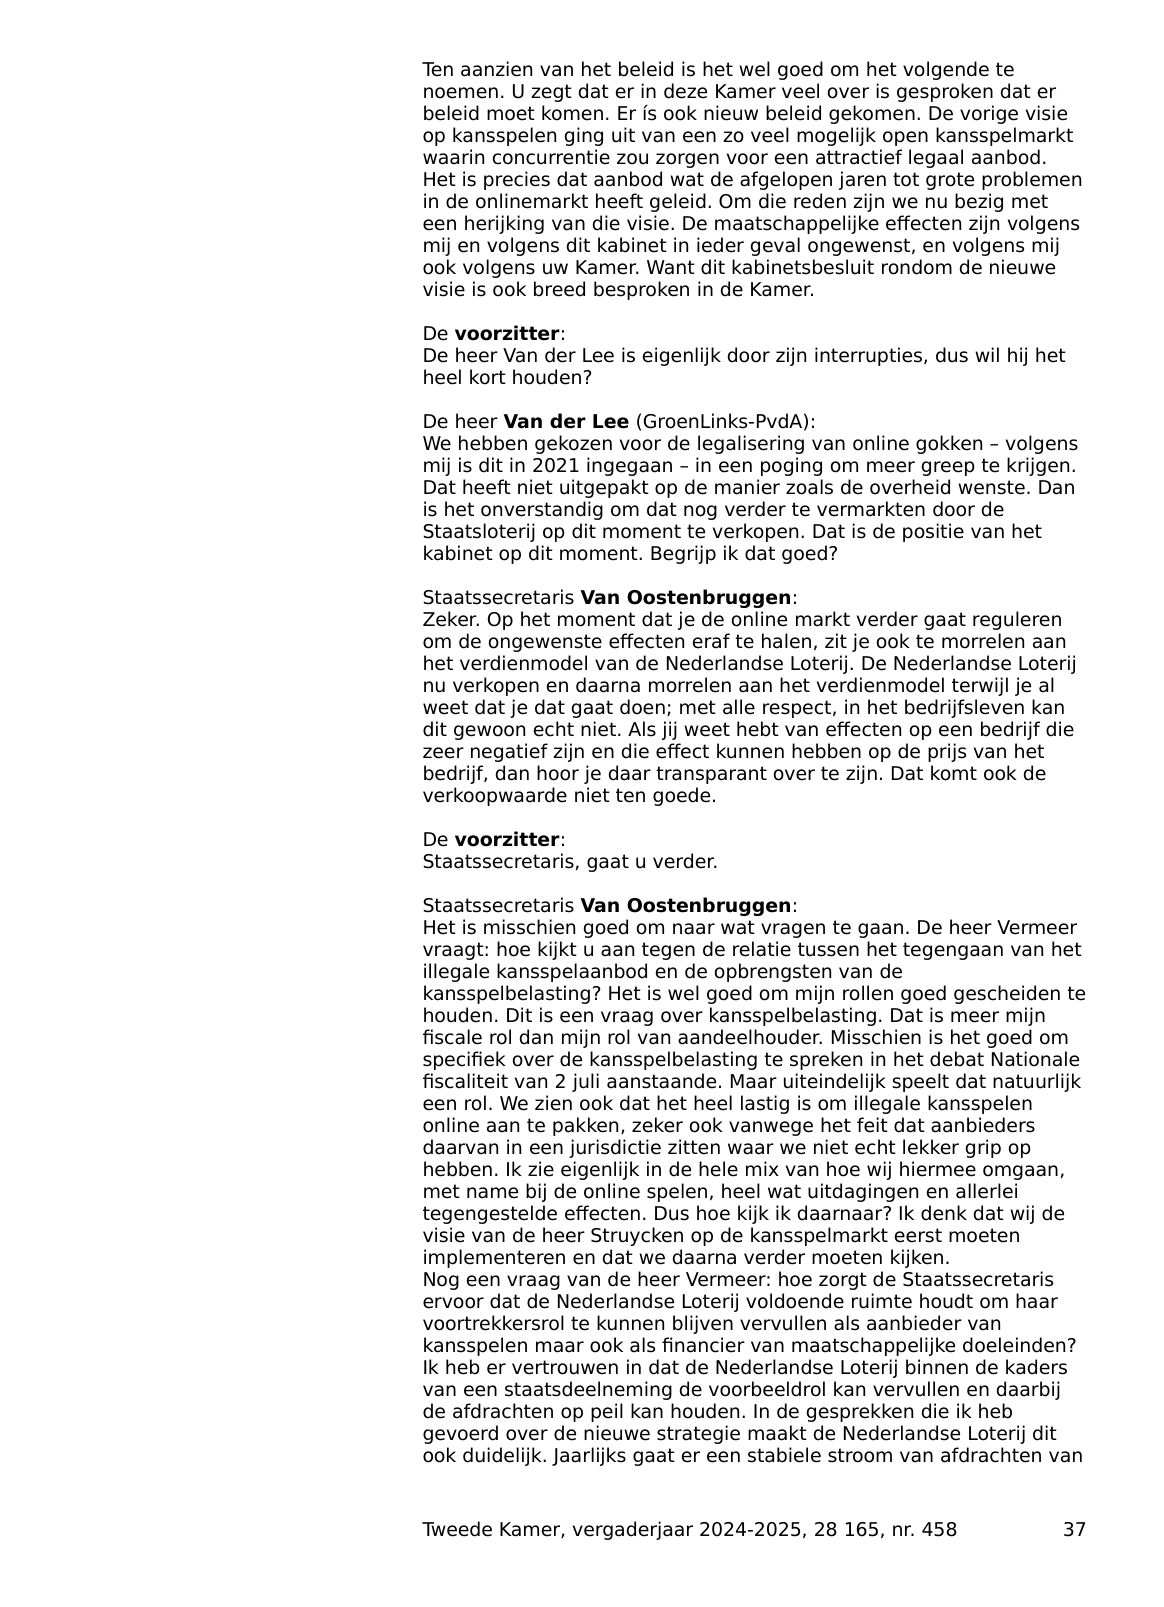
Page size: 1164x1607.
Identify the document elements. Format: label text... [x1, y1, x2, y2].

text Het is misschien goed om naar wat vragen te gaan. De heer Vermeer vraagt: hoe kijkt u aan tegen de relatie tussen het tegengaan van het illegale kansspelaanbod en de opbrengsten van de kansspelbelasting? Het is wel goed om mijn rollen goed gescheiden te houden. Dit is een vraag over kansspelbelasting. Dat is meer mijn fiscale rol dan mijn rol van aandeelhouder. Misschien is het goed om specifiek over de kansspelbelasting te spreken in het debat Nationale fiscaliteit van 2 juli aanstaande. Maar uiteindelijk speelt dat natuurlijk een rol. We zien ook dat het heel lastig is om illegale kansspelen online aan te pakken, zeker ook vanwege het feit dat aanbieders daarvan in een jurisdictie zitten waar we niet echt lekker grip op hebben. Ik zie eigenlijk in de hele mix van hoe wij hiermee omgaan, met name bij de online spelen, heel wat uitdagingen en allerlei tegengestelde effecten. Dus hoe kijk ik daarnaar? Ik denk dat wij de visie van de heer Struycken op de kansspelmarkt eerst moeten implementeren en dat we daarna verder moeten kijken. [422, 917, 1087, 1269]
text Staatssecretaris, gaat u verder. [422, 851, 1087, 873]
text Ten aanzien van het beleid is het wel goed om het volgende te noemen. U zegt dat er in deze Kamer veel over is gesproken dat er beleid moet komen. Er ís ook nieuw beleid gekomen. De vorige visie op kansspelen ging uit van een zo veel mogelijk open kansspelmarkt waarin concurrentie zou zorgen voor een attractief legaal aanbod. Het is precies dat aanbod wat de afgelopen jaren tot grote problemen in de onlinemarkt heeft geleid. Om die reden zijn we nu bezig met een herijking van die visie. De maatschappelijke effecten zijn volgens mij en volgens dit kabinet in ieder geval ongewenst, en volgens mij ook volgens uw Kamer. Want dit kabinetsbesluit rondom de nieuwe visie is ook breed besproken in de Kamer. [422, 59, 1087, 301]
text De heer Van der Lee is eigenlijk door zijn interrupties, dus wil hij het heel kort houden? [422, 345, 1087, 389]
text Staatssecretaris Van Oostenbruggen: [422, 587, 1087, 609]
text Nog een vraag van de heer Vermeer: hoe zorgt de Staatssecretaris ervoor dat de Nederlandse Loterij voldoende ruimte houdt om haar voortrekkersrol te kunnen blijven vervullen als aanbieder van kansspelen maar ook als financier van maatschappelijke doeleinden? Ik heb er vertrouwen in dat de Nederlandse Loterij binnen de kaders van een staatsdeelneming de voorbeeldrol kan vervullen en daarbij de afdrachten op peil kan houden. In de gesprekken die ik heb gevoerd over de nieuwe strategie maakt de Nederlandse Loterij dit ook duidelijk. Jaarlijks gaat er een stabiele stroom van afdrachten van [422, 1269, 1087, 1467]
text De voorzitter: [422, 829, 1087, 851]
text Staatssecretaris Van Oostenbruggen: [422, 895, 1087, 917]
text We hebben gekozen voor de legalisering van online gokken – volgens mij is dit in 2021 ingegaan – in een poging om meer greep te krijgen. Dat heeft niet uitgepakt op de manier zoals de overheid wenste. Dan is het onverstandig om dat nog verder te vermarkten door de Staatsloterij op dit moment te verkopen. Dat is de positie van het kabinet op dit moment. Begrijp ik dat goed? [422, 433, 1087, 565]
text De voorzitter: [422, 323, 1087, 345]
text De heer Van der Lee (GroenLinks-PvdA): [422, 411, 1087, 433]
text Zeker. Op het moment dat je de online markt verder gaat reguleren om de ongewenste effecten eraf te halen, zit je ook te morrelen aan het verdienmodel van de Nederlandse Loterij. De Nederlandse Loterij nu verkopen en daarna morrelen aan het verdienmodel terwijl je al weet dat je dat gaat doen; met alle respect, in het bedrijfsleven kan dit gewoon echt niet. Als jij weet hebt van effecten op een bedrijf die zeer negatief zijn en die effect kunnen hebben op de prijs van het bedrijf, dan hoor je daar transparant over te zijn. Dat komt ook de verkoopwaarde niet ten goede. [422, 609, 1087, 807]
